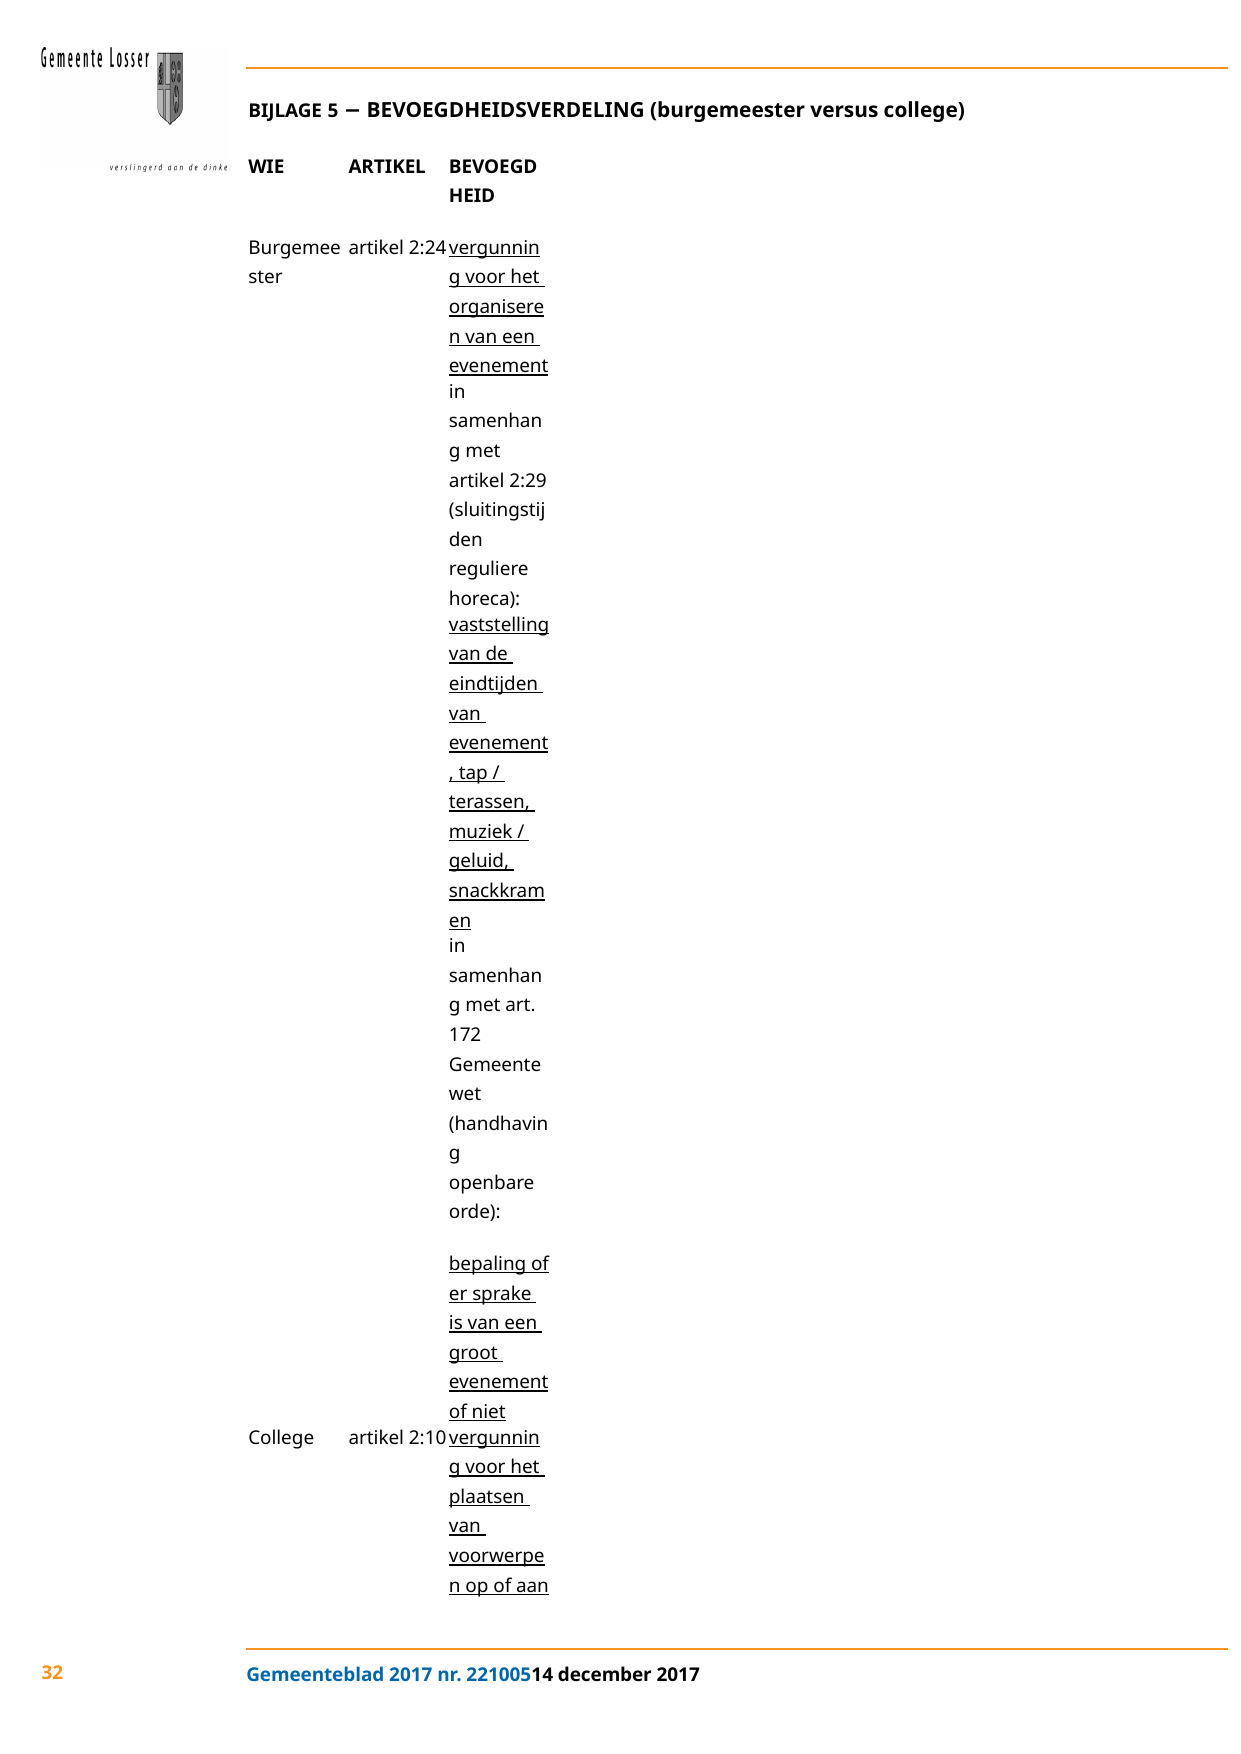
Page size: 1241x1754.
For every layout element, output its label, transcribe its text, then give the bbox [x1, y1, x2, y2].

table_cell [248, 1225, 348, 1250]
table_cell [348, 1250, 449, 1424]
table_cell [248, 378, 348, 611]
table_cell [248, 1250, 348, 1424]
table_header ARTIKEL [348, 153, 449, 208]
text BIJLAGE 5 − BEVOEGDHEIDSVERDELING (burgemeester versus college) [248, 95, 1152, 123]
table_cell [449, 208, 549, 234]
table_cell [348, 378, 449, 611]
table_cell bepaling of [449, 1250, 549, 1272]
table_cell er sprake is van een groot evenement of niet [449, 1273, 549, 1424]
picture [41, 47, 231, 172]
table_header WIE [248, 153, 348, 208]
table_cell vergunning voor het organiseren van een evenement [449, 234, 549, 378]
table_cell van de eindtijden van evenement, tap / terassen, muziek / geluid, snackkramen [449, 634, 549, 932]
table_header BEVOEGDHEID [449, 153, 549, 208]
table_cell College [248, 1424, 348, 1597]
table_cell in samenhang met artikel 2:29 (sluitingstijden reguliere horeca): [449, 378, 549, 611]
table_cell vergunning voor het plaatsen van voorwerpen op of aan [449, 1424, 549, 1594]
table_cell [348, 933, 449, 1224]
table_cell [348, 208, 449, 234]
table_cell [248, 208, 348, 234]
table_cell [248, 611, 348, 932]
table_cell artikel 2:24 [348, 234, 449, 378]
table_cell artikel 2:10 [348, 1424, 449, 1597]
table_cell [348, 1225, 449, 1250]
table_cell in samenhang met art. 172 Gemeentewet (handhaving openbare orde): [449, 933, 549, 1224]
table_cell vaststelling [449, 611, 549, 633]
table_cell [348, 611, 449, 932]
table_cell [248, 933, 348, 1224]
table_cell [449, 1225, 549, 1250]
table_cell Burgemeester [248, 234, 348, 378]
